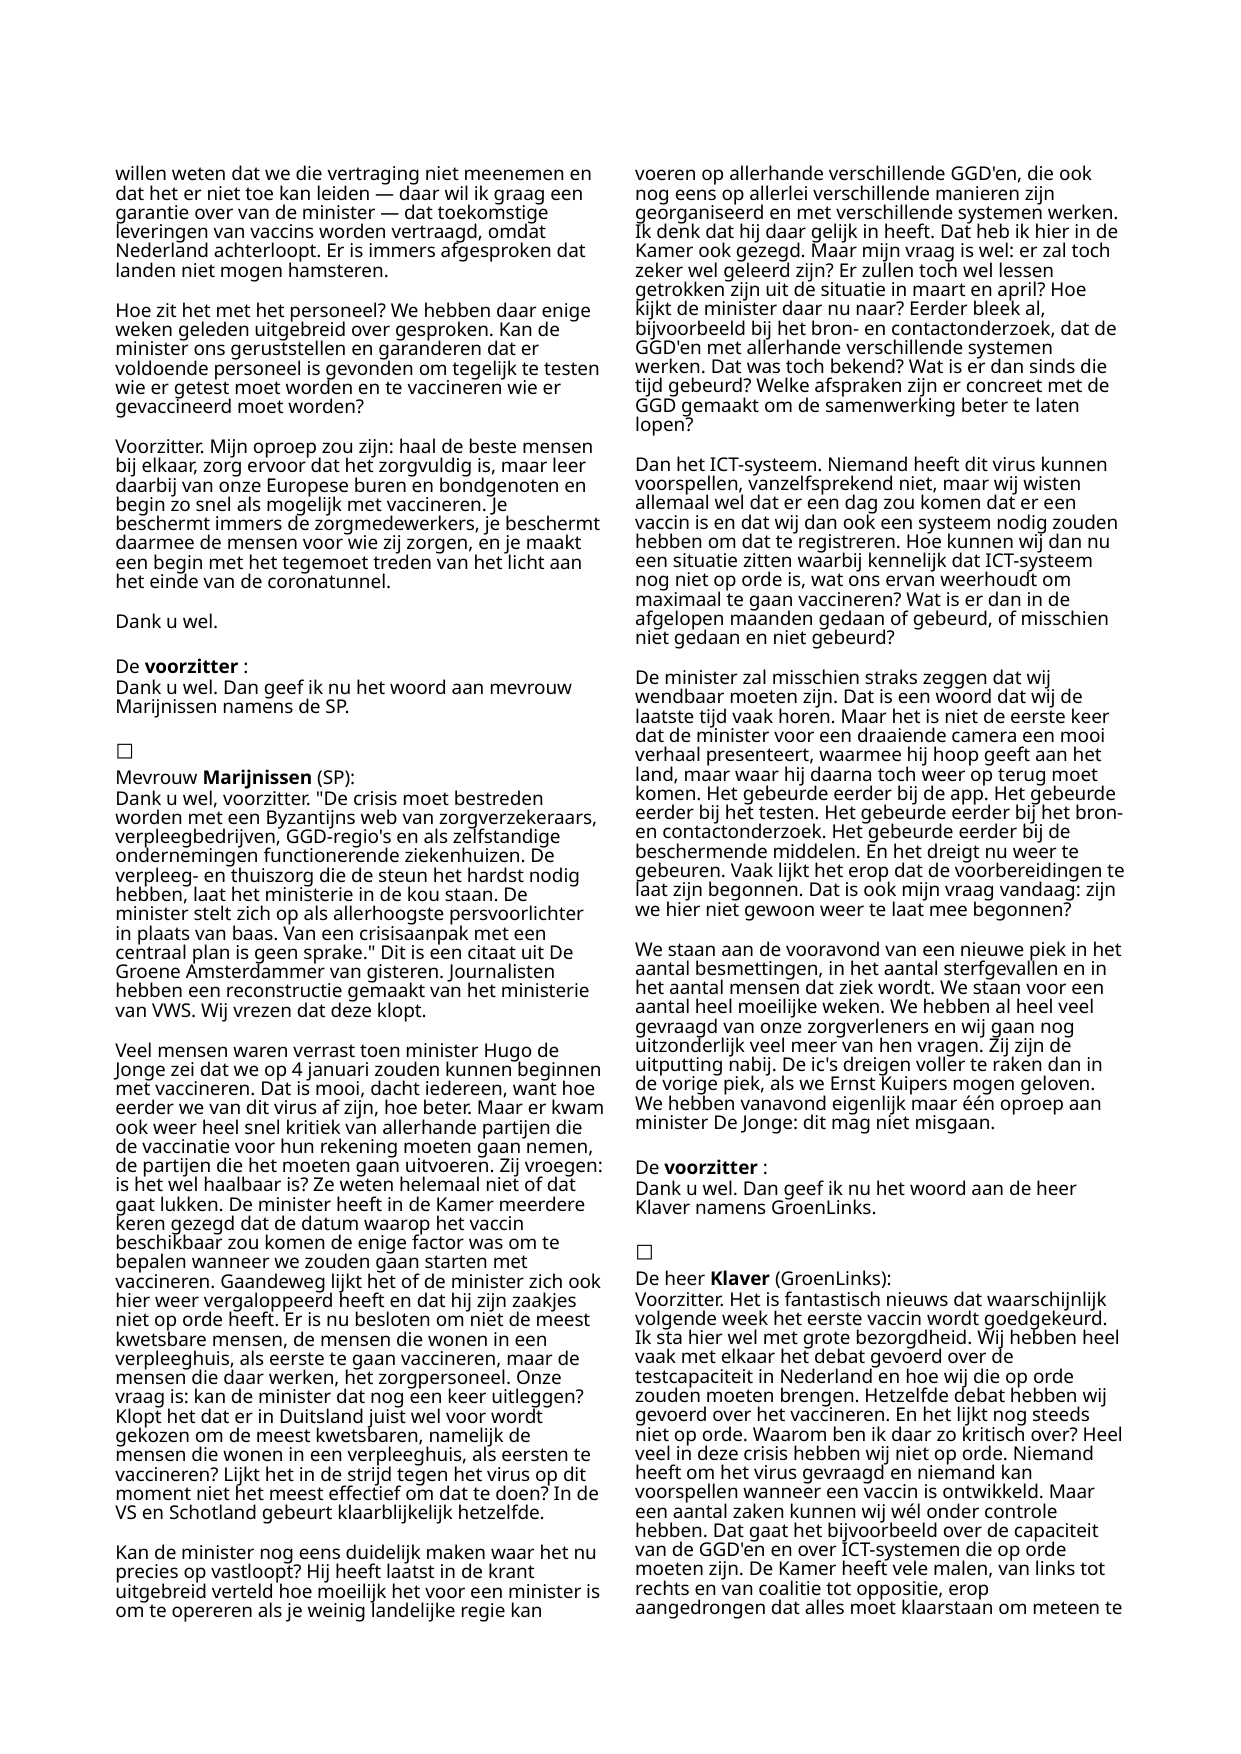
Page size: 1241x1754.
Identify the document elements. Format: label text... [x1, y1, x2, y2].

text willen weten dat we die vertraging niet meenemen en dat het er niet toe kan leiden — daar wil ik graag een garantie over van de minister — dat toekomstige leveringen van vaccins worden vertraagd, omdat Nederland achterloopt. Er is immers afgesproken dat landen niet mogen hamsteren. [115, 165, 605, 281]
text Mevrouw Marijnissen (SP): [115, 764, 605, 789]
text De minister zal misschien straks zeggen dat wij wendbaar moeten zijn. Dat is een woord dat wij de laatste tijd vaak horen. Maar het is niet de eerste keer dat de minister voor een draaiende camera een mooi verhaal presenteert, waarmee hij hoop geeft aan het land, maar waar hij daarna toch weer op terug moet komen. Het gebeurde eerder bij de app. Het gebeurde eerder bij het testen. Het gebeurde eerder bij het bron- en contactonderzoek. Het gebeurde eerder bij de beschermende middelen. En het dreigt nu weer te gebeuren. Vaak lijkt het erop dat de voorbereidingen te laat zijn begonnen. Dat is ook mijn vraag vandaag: zijn we hier niet gewoon weer te laat mee begonnen? [635, 669, 1125, 920]
text De voorzitter : [635, 1154, 1125, 1180]
text We staan aan de vooravond van een nieuwe piek in het aantal besmettingen, in het aantal sterfgevallen en in het aantal mensen dat ziek wordt. We staan voor een aantal heel moeilijke weken. We hebben al heel veel gevraagd van onze zorgverleners en wij gaan nog uitzonderlijk veel meer van hen vragen. Zij zijn de uitputting nabij. De ic's dreigen voller te raken dan in de vorige piek, als we Ernst Kuipers mogen geloven. We hebben vanavond eigenlijk maar één oproep aan minister De Jonge: dit mag niet misgaan. [635, 941, 1125, 1133]
text Dank u wel. Dan geef ik nu het woord aan de heer Klaver namens GroenLinks. [635, 1180, 1125, 1218]
text Kan de minister nog eens duidelijk maken waar het nu precies op vastloopt? Hij heeft laatst in de krant uitgebreid verteld hoe moeilijk het voor een minister is om te opereren als je weinig landelijke regie kan [115, 1544, 605, 1621]
text De heer Klaver (GroenLinks): [635, 1265, 1125, 1291]
text Dan het ICT-systeem. Niemand heeft dit virus kunnen voorspellen, vanzelfsprekend niet, maar wij wisten allemaal wel dat er een dag zou komen dat er een vaccin is en dat wij dan ook een systeem nodig zouden hebben om dat te registreren. Hoe kunnen wij dan nu een situatie zitten waarbij kennelijk dat ICT-systeem nog niet op orde is, wat ons ervan weerhoudt om maximaal te gaan vaccineren? Wat is er dan in de afgelopen maanden gedaan of gebeurd, of misschien niet gedaan en niet gebeurd? [635, 456, 1125, 648]
text voeren op allerhande verschillende GGD'en, die ook nog eens op allerlei verschillende manieren zijn georganiseerd en met verschillende systemen werken. Ik denk dat hij daar gelijk in heeft. Dat heb ik hier in de Kamer ook gezegd. Maar mijn vraag is wel: er zal toch zeker wel geleerd zijn? Er zullen toch wel lessen getrokken zijn uit de situatie in maart en april? Hoe kijkt de minister daar nu naar? Eerder bleek al, bijvoorbeeld bij het bron- en contactonderzoek, dat de GGD'en met allerhande verschillende systemen werken. Dat was toch bekend? Wat is er dan sinds die tijd gebeurd? Welke afspraken zijn er concreet met de GGD gemaakt om de samenwerking beter te laten lopen? [635, 165, 1125, 435]
text Dank u wel. Dan geef ik nu het woord aan mevrouw Marijnissen namens de SP. [115, 679, 605, 717]
text Voorzitter. Mijn oproep zou zijn: haal de beste mensen bij elkaar, zorg ervoor dat het zorgvuldig is, maar leer daarbij van onze Europese buren en bondgenoten en begin zo snel als mogelijk met vaccineren. Je beschermt immers de zorgmedewerkers, je beschermt daarmee de mensen voor wie zij zorgen, en je maakt een begin met het tegemoet treden van het licht aan het einde van de coronatunnel. [115, 438, 605, 592]
text ⬜ [115, 738, 605, 764]
text Dank u wel, voorzitter. "De crisis moet bestreden worden met een Byzantijns web van zorgverzekeraars, verpleegbedrijven, GGD-regio's en als zelfstandige ondernemingen functionerende ziekenhuizen. De verpleeg- en thuiszorg die de steun het hardst nodig hebben, laat het ministerie in de kou staan. De minister stelt zich op als allerhoogste persvoorlichter in plaats van baas. Van een crisisaanpak met een centraal plan is geen sprake." Dit is een citaat uit De Groene Amsterdammer van gisteren. Journalisten hebben een reconstructie gemaakt van het ministerie van VWS. Wij vrezen dat deze klopt. [115, 789, 605, 1021]
text Hoe zit het met het personeel? We hebben daar enige weken geleden uitgebreid over gesproken. Kan de minister ons geruststellen en garanderen dat er voldoende personeel is gevonden om tegelijk te testen wie er getest moet worden en te vaccineren wie er gevaccineerd moet worden? [115, 302, 605, 417]
text Veel mensen waren verrast toen minister Hugo de Jonge zei dat we op 4 januari zouden kunnen beginnen met vaccineren. Dat is mooi, dacht iedereen, want hoe eerder we van dit virus af zijn, hoe beter. Maar er kwam ook weer heel snel kritiek van allerhande partijen die de vaccinatie voor hun rekening moeten gaan nemen, de partijen die het moeten gaan uitvoeren. Zij vroegen: is het wel haalbaar is? Ze weten helemaal niet of dat gaat lukken. De minister heeft in de Kamer meerdere keren gezegd dat de datum waarop het vaccin beschikbaar zou komen de enige factor was om te bepalen wanneer we zouden gaan starten met vaccineren. Gaandeweg lijkt het of de minister zich ook hier weer vergaloppeerd heeft en dat hij zijn zaakjes niet op orde heeft. Er is nu besloten om niet de meest kwetsbare mensen, de mensen die wonen in een verpleeghuis, als eerste te gaan vaccineren, maar de mensen die daar werken, het zorgpersoneel. Onze vraag is: kan de minister dat nog een keer uitleggen? Klopt het dat er in Duitsland juist wel voor wordt gekozen om de meest kwetsbaren, namelijk de mensen die wonen in een verpleeghuis, als eersten te vaccineren? Lijkt het in de strijd tegen het virus op dit moment niet het meest effectief om dat te doen? In de VS en Schotland gebeurt klaarblijkelijk hetzelfde. [115, 1042, 605, 1523]
text De voorzitter : [115, 653, 605, 679]
text Dank u wel. [115, 613, 605, 632]
text Voorzitter. Het is fantastisch nieuws dat waarschijnlijk volgende week het eerste vaccin wordt goedgekeurd. Ik sta hier wel met grote bezorgdheid. Wij hebben heel vaak met elkaar het debat gevoerd over de testcapaciteit in Nederland en hoe wij die op orde zouden moeten brengen. Hetzelfde debat hebben wij gevoerd over het vaccineren. En het lijkt nog steeds niet op orde. Waarom ben ik daar zo kritisch over? Heel veel in deze crisis hebben wij niet op orde. Niemand heeft om het virus gevraagd en niemand kan voorspellen wanneer een vaccin is ontwikkeld. Maar een aantal zaken kunnen wij wél onder controle hebben. Dat gaat het bijvoorbeeld over de capaciteit van de GGD'en en over ICT-systemen die op orde moeten zijn. De Kamer heeft vele malen, van links tot rechts en van coalitie tot oppositie, erop aangedrongen dat alles moet klaarstaan om meteen te [635, 1291, 1125, 1618]
text ⬜ [635, 1239, 1125, 1265]
